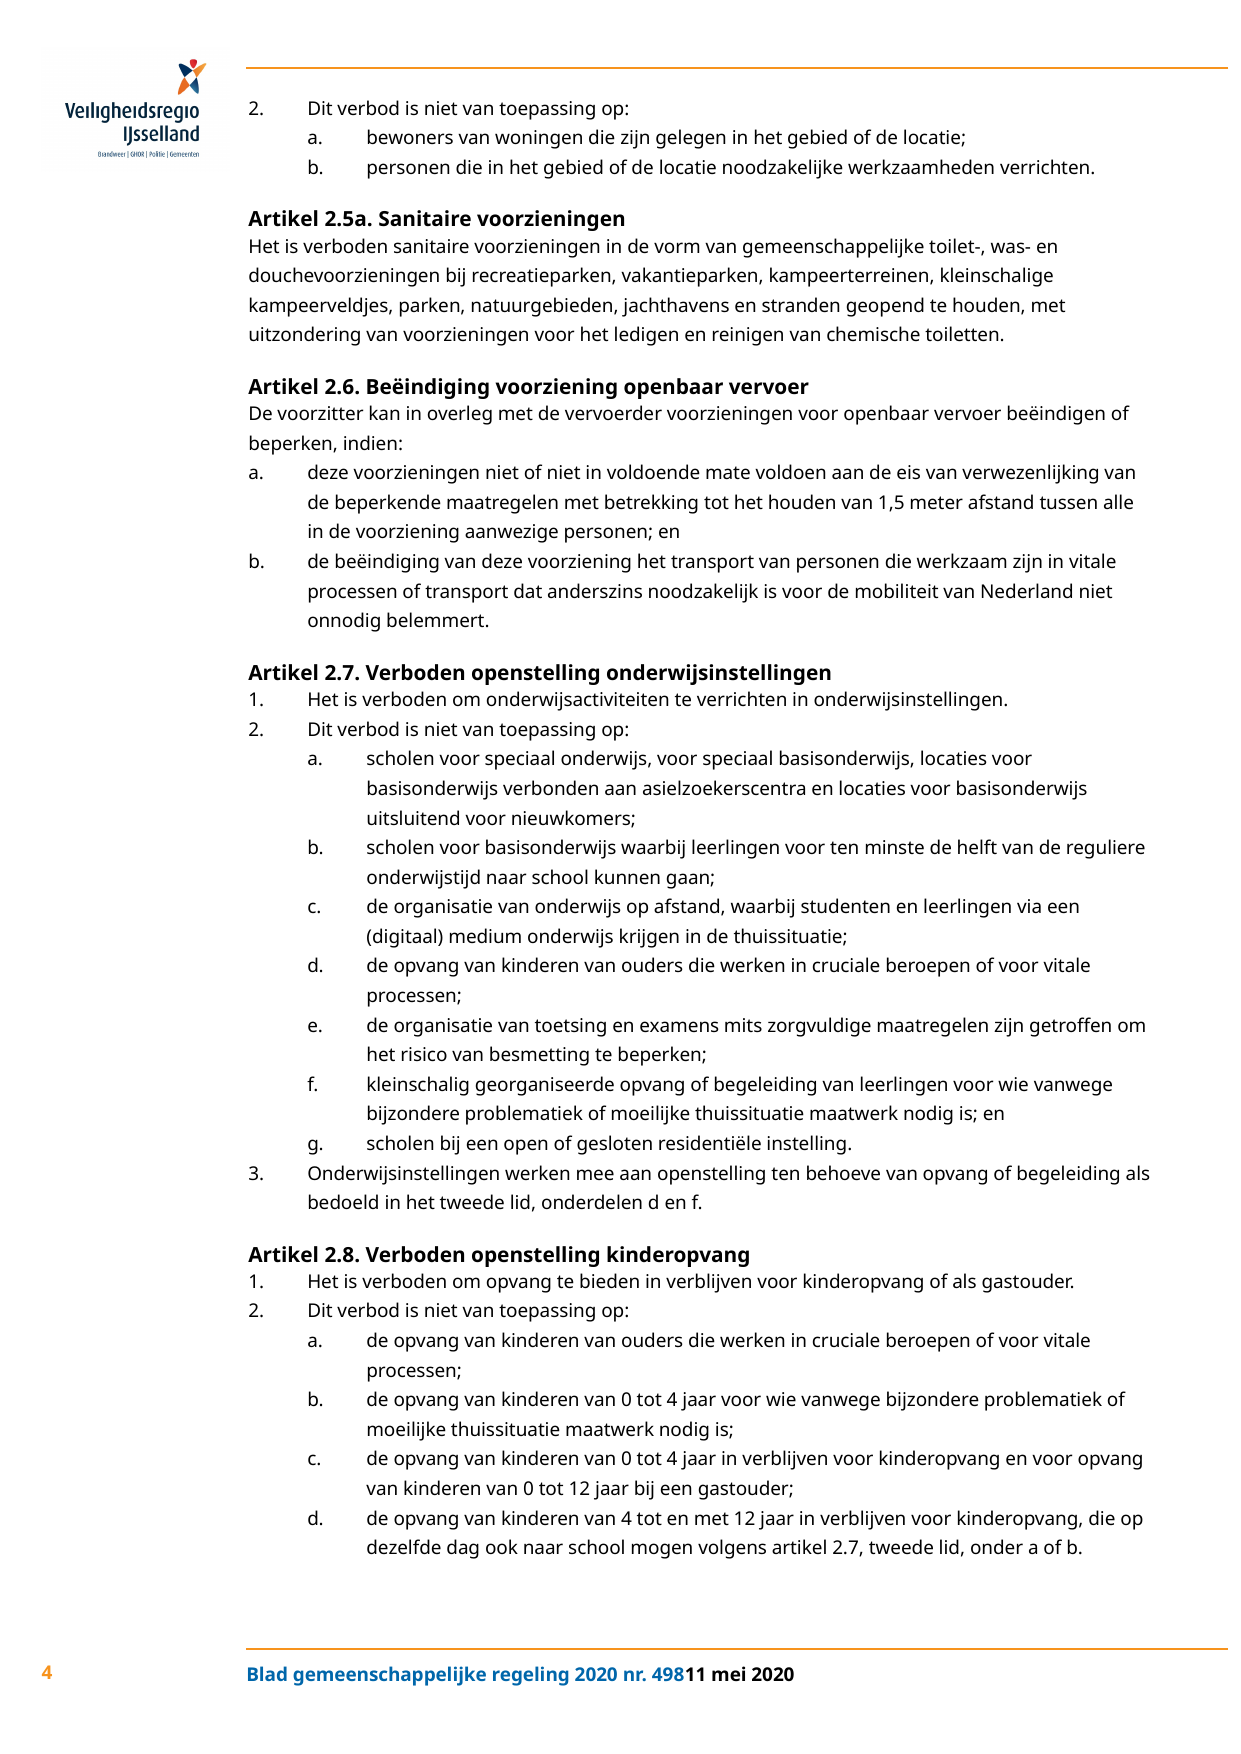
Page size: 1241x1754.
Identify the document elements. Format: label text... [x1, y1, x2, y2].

list de beëindiging van deze voorziening het transport van personen die werkzaam zijn in vitale processen of transport dat anderszins noodzakelijk is voor de mobiliteit van Nederland niet onnodig belemmert. [248, 548, 1152, 633]
list Dit verbod is niet van toepassing op: [248, 716, 1152, 742]
list deze voorzieningen niet of niet in voldoende mate voldoen aan de eis van verwezenlijking van de beperkende maatregelen met betrekking tot het houden van 1,5 meter afstand tussen alle in de voorziening aanwezige personen; en [248, 459, 1152, 544]
list Het is verboden om opvang te bieden in verblijven voor kinderopvang of als gastouder. [248, 1268, 1152, 1294]
list Dit verbod is niet van toepassing op: [248, 95, 1152, 121]
text Artikel 2.6. Beëindiging voorziening openbaar vervoer [248, 372, 1152, 400]
list bewoners van woningen die zijn gelegen in het gebied of de locatie; [307, 124, 1152, 150]
picture [41, 47, 231, 172]
list de organisatie van toetsing en examens mits zorgvuldige maatregelen zijn getroffen om het risico van besmetting te beperken; [307, 1012, 1152, 1067]
text Artikel 2.5a. Sanitaire voorzieningen [248, 204, 1152, 233]
list de opvang van kinderen van 0 tot 4 jaar in verblijven voor kinderopvang en voor opvang van kinderen van 0 tot 12 jaar bij een gastouder; [307, 1446, 1152, 1501]
list de opvang van kinderen van 4 tot en met 12 jaar in verblijven voor kinderopvang, die op dezelfde dag ook naar school mogen volgens artikel 2.7, tweede lid, onder a of b. [307, 1505, 1152, 1560]
text Artikel 2.8. Verboden openstelling kinderopvang [248, 1240, 1152, 1268]
list de opvang van kinderen van 0 tot 4 jaar voor wie vanwege bijzondere problematiek of moeilijke thuissituatie maatwerk nodig is; [307, 1386, 1152, 1442]
text Het is verboden sanitaire voorzieningen in de vorm van gemeenschappelijke toilet-, was- en douchevoorzieningen bij recreatieparken, vakantieparken, kampeerterreinen, kleinschalige kampeerveldjes, parken, natuurgebieden, jachthavens en stranden geopend te houden, met uitzondering van voorzieningen voor het ledigen en reinigen van chemische toiletten. [248, 233, 1152, 347]
list personen die in het gebied of de locatie noodzakelijke werkzaamheden verrichten. [307, 154, 1152, 180]
text Artikel 2.7. Verboden openstelling onderwijsinstellingen [248, 658, 1152, 686]
list Het is verboden om onderwijsactiviteiten te verrichten in onderwijsinstellingen. [248, 686, 1152, 712]
list kleinschalig georganiseerde opvang of begeleiding van leerlingen voor wie vanwege bijzondere problematiek of moeilijke thuissituatie maatwerk nodig is; en [307, 1071, 1152, 1126]
list de opvang van kinderen van ouders die werken in cruciale beroepen of voor vitale processen; [307, 1327, 1152, 1383]
list Dit verbod is niet van toepassing op: [248, 1298, 1152, 1323]
list scholen voor speciaal onderwijs, voor speciaal basisonderwijs, locaties voor basisonderwijs verbonden aan asielzoekerscentra en locaties voor basisonderwijs uitsluitend voor nieuwkomers; [307, 746, 1152, 830]
text De voorzitter kan in overleg met de vervoerder voorzieningen voor openbaar vervoer beëindigen of beperken, indien: [248, 400, 1152, 456]
list scholen voor basisonderwijs waarbij leerlingen voor ten minste de helft van de reguliere onderwijstijd naar school kunnen gaan; [307, 834, 1152, 889]
list Onderwijsinstellingen werken mee aan openstelling ten behoeve van opvang of begeleiding als bedoeld in het tweede lid, onderdelen d en f. [248, 1160, 1152, 1215]
list de opvang van kinderen van ouders die werken in cruciale beroepen of voor vitale processen; [307, 953, 1152, 1008]
list de organisatie van onderwijs op afstand, waarbij studenten en leerlingen via een (digitaal) medium onderwijs krijgen in de thuissituatie; [307, 893, 1152, 949]
list scholen bij een open of gesloten residentiële instelling. [307, 1130, 1152, 1156]
